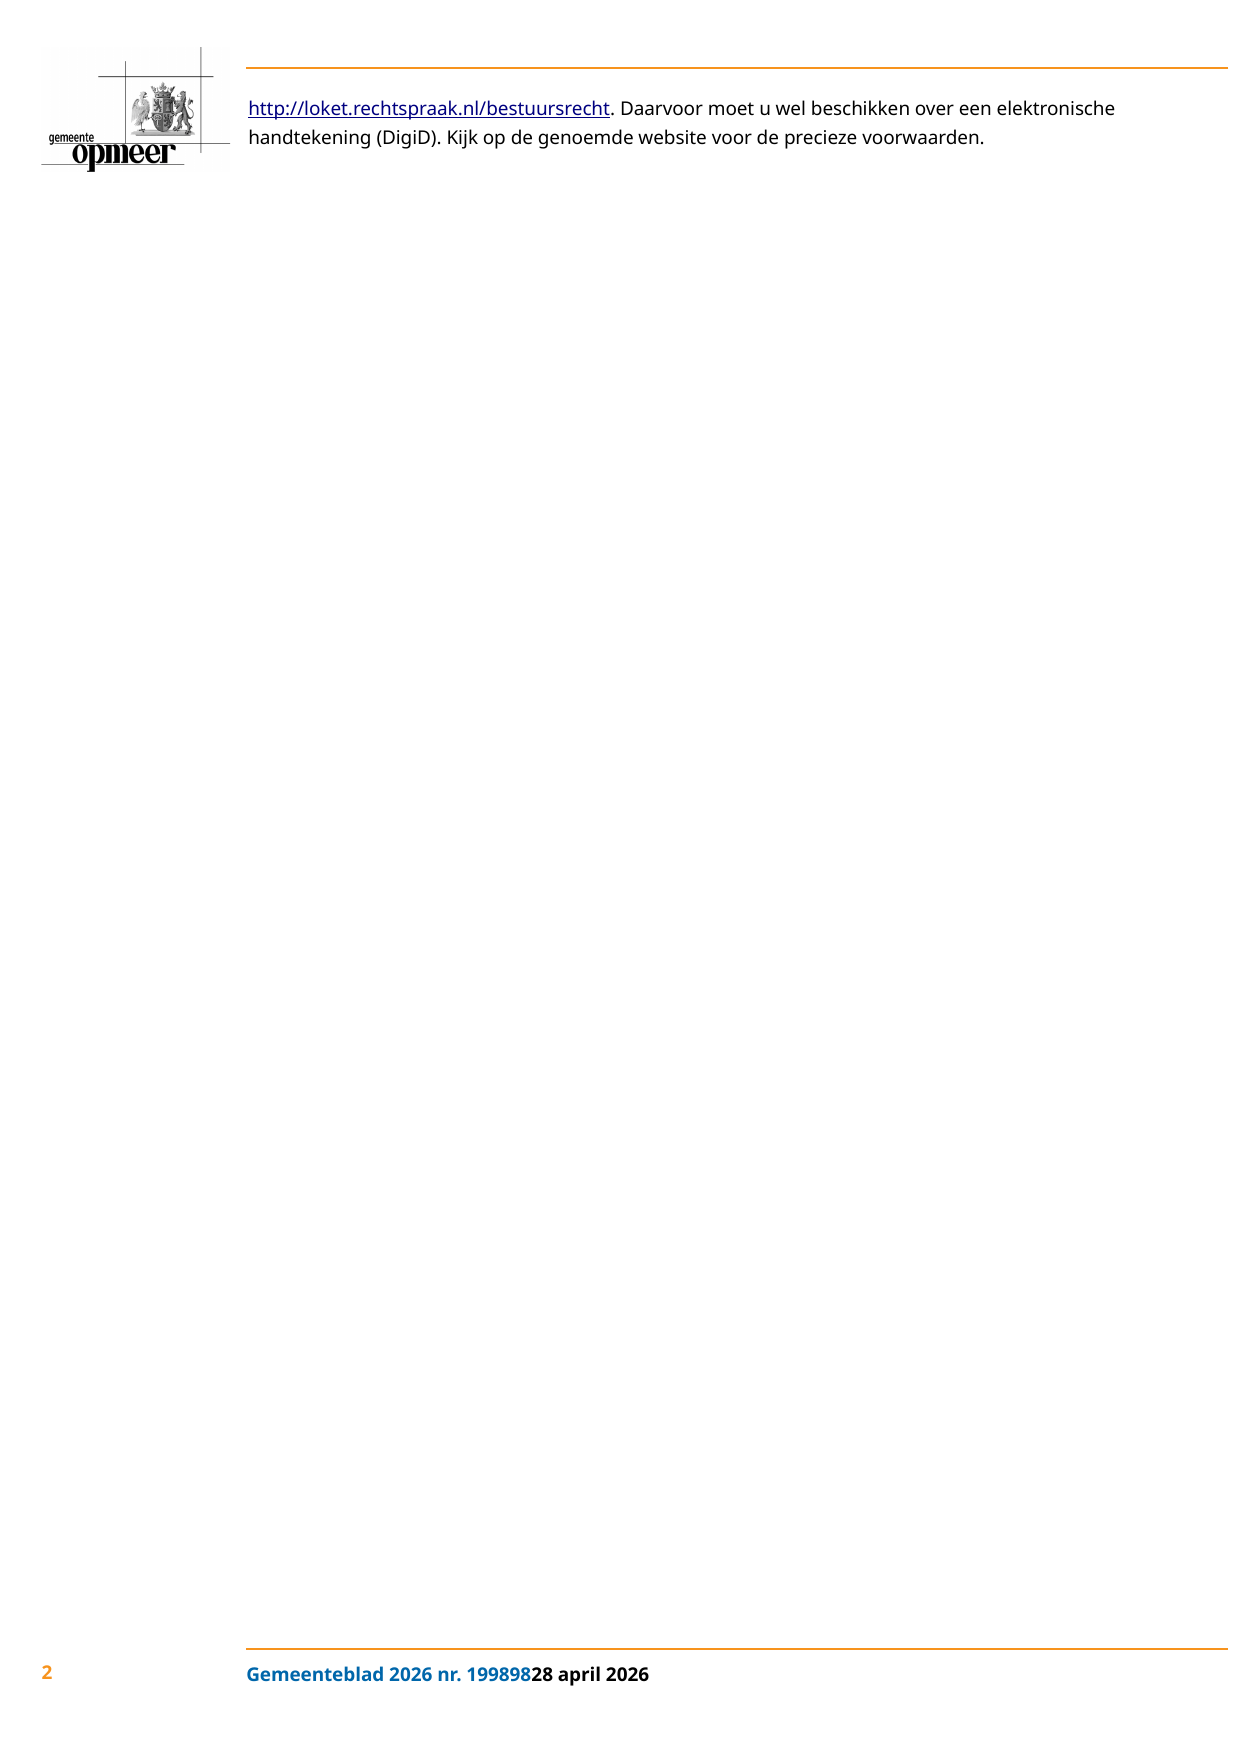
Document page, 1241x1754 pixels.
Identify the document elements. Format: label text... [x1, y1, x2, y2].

text http://loket.rechtspraak.nl/bestuursrecht. Daarvoor moet u wel beschikken over een elektronische handtekening (DigiD). Kijk op de genoemde website voor de precieze voorwaarden. [248, 95, 1152, 150]
picture [41, 47, 231, 172]
